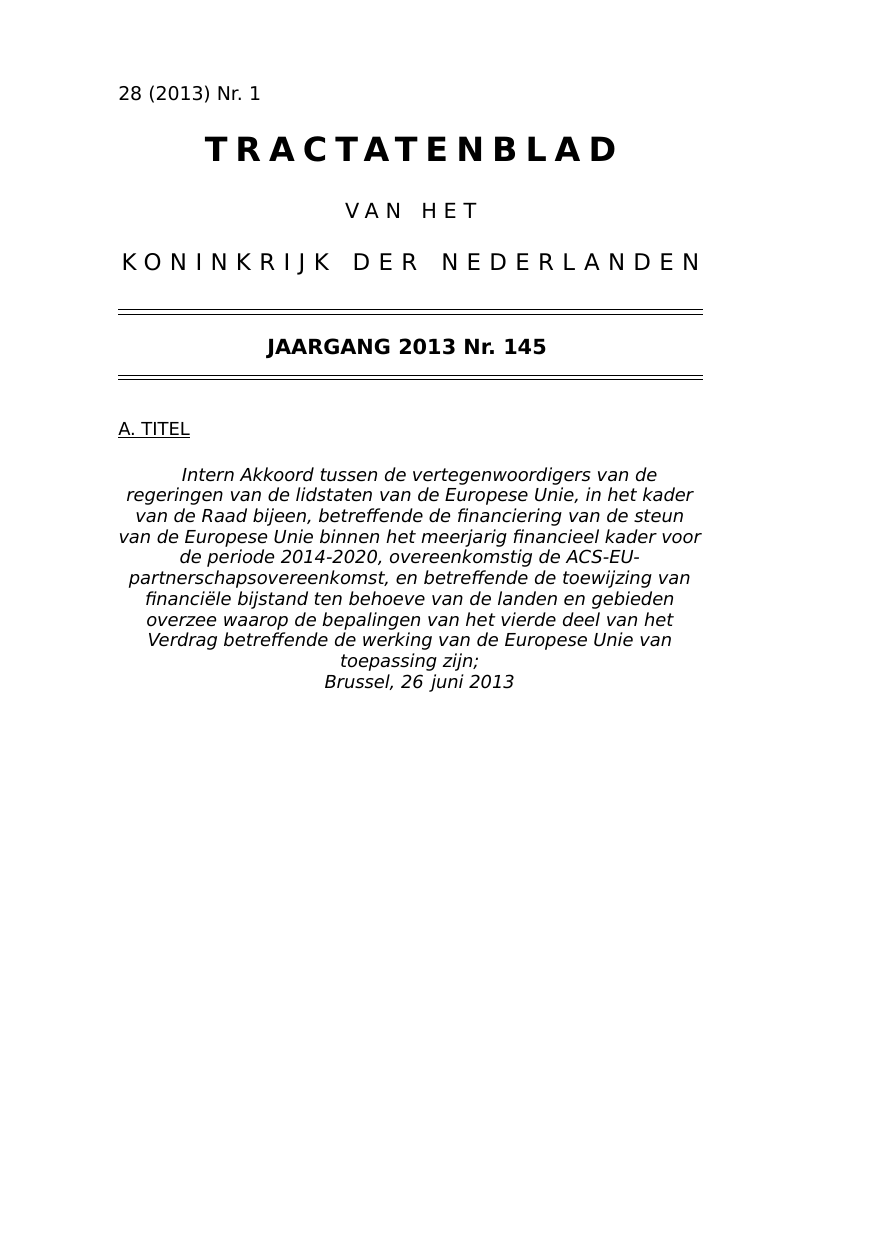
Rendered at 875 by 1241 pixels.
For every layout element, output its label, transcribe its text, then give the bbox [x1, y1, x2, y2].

text JAARGANG 2013 Nr. 145 [118, 335, 703, 359]
subtitle A. TITEL [118, 419, 703, 439]
text VAN HET [118, 199, 703, 223]
text 28 (2013) Nr. 1 [118, 83, 703, 105]
text TRACTATENBLAD [118, 130, 703, 169]
text Intern Akkoord tussen de vertegenwoordigers van de regeringen van de lidstaten van de Europese Unie, in het kader van de Raad bijeen, betreffende de financiering van de steun van de Europese Unie binnen het meerjarig financieel kader voor de periode 2014-2020, overeenkomstig de ACS-EU-partnerschapsovereenkomst, en betreffende de toewijzing van financiële bijstand ten behoeve van de landen en gebieden overzee waarop de bepalingen van het vierde deel van het Verdrag betreffende de werking van de Europese Unie van toepassing zijn; [118, 464, 703, 672]
text KONINKRIJK DER NEDERLANDEN [118, 249, 703, 276]
text Brussel, 26 juni 2013 [118, 672, 703, 692]
